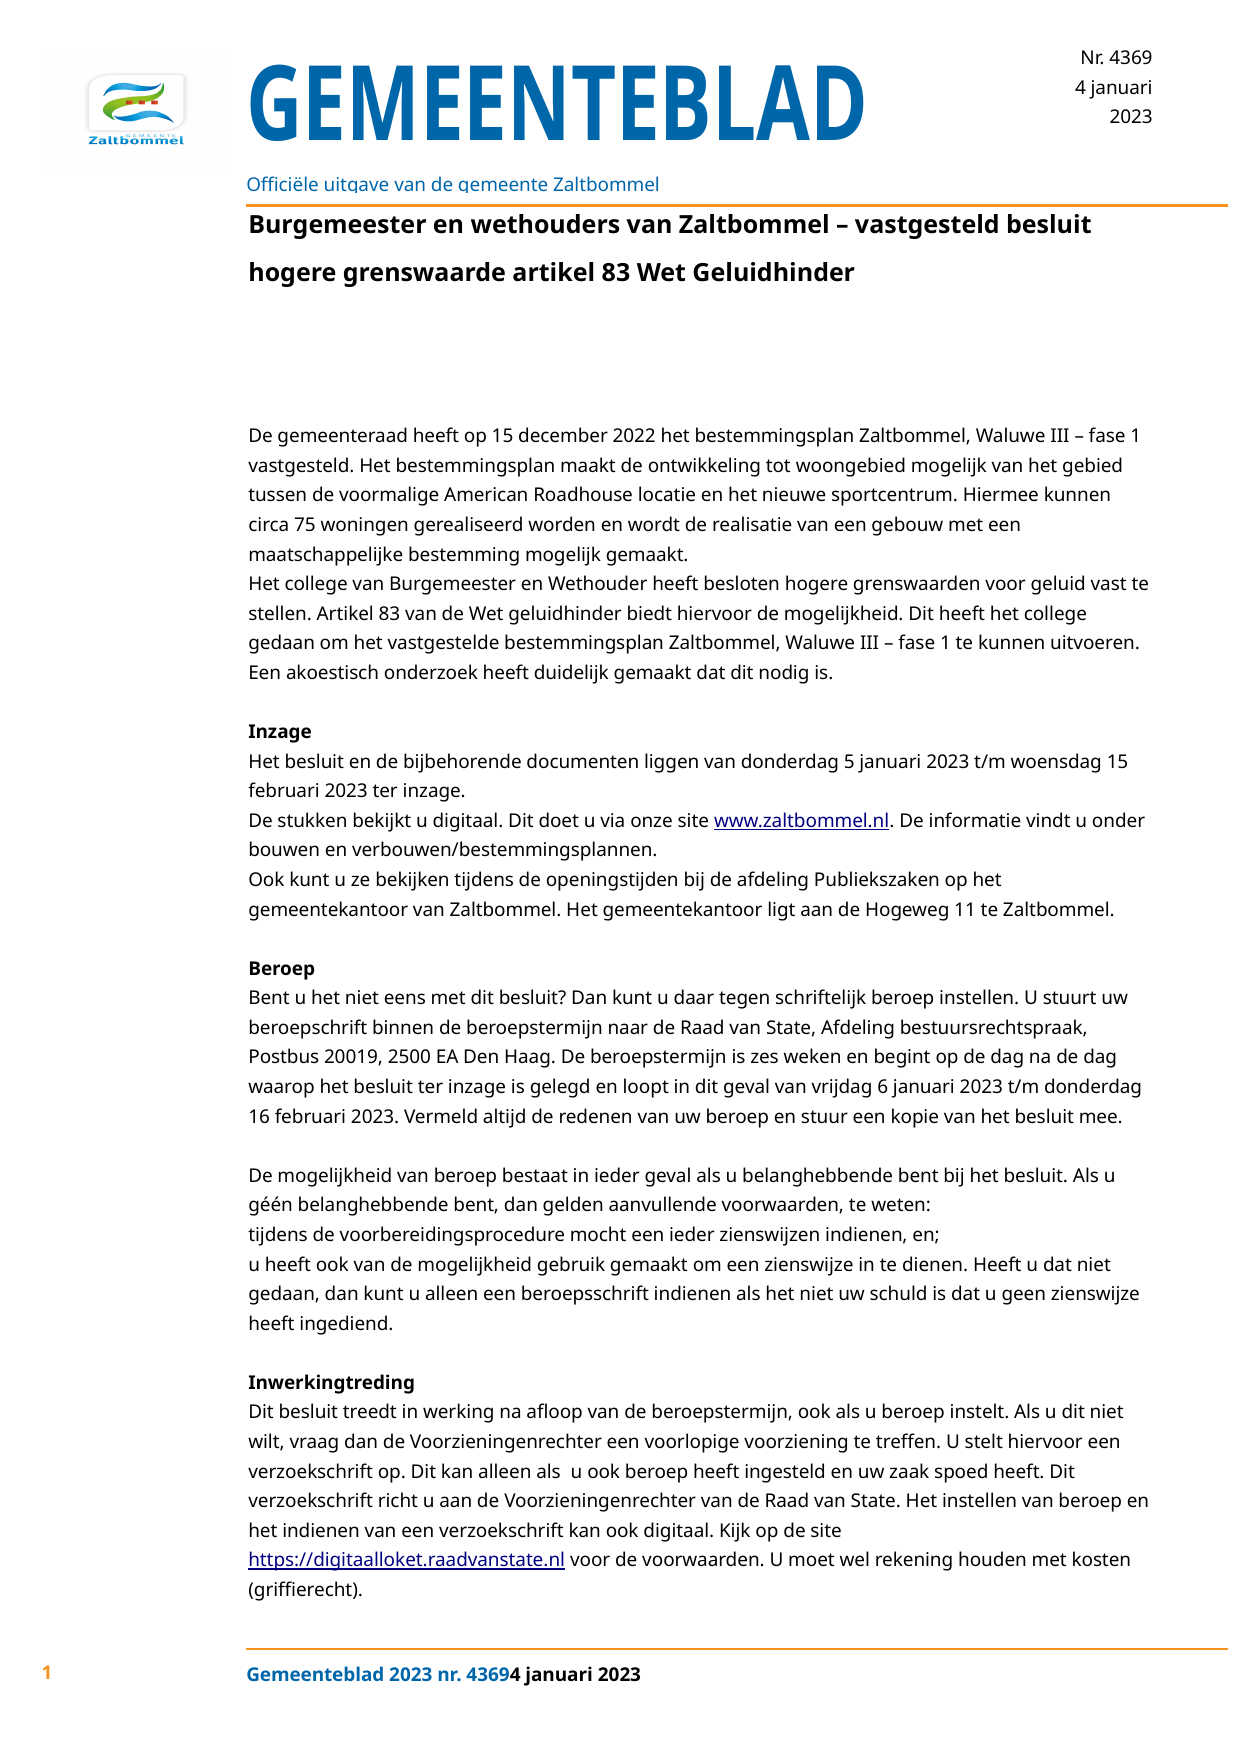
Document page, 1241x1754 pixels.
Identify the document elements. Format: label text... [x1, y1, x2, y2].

text Een akoestisch onderzoek heeft duidelijk gemaakt dat dit nodig is. [248, 659, 1152, 685]
text Het college van Burgemeester en Wethouder heeft besloten hogere grenswaarden voor geluid vast te stellen. Artikel 83 van de Wet geluidhinder biedt hiervoor de mogelijkheid. Dit heeft het college gedaan om het vastgestelde bestemmingsplan Zaltbommel, Waluwe III – fase 1 te kunnen uitvoeren. [248, 570, 1152, 655]
text Burgemeester en wethouders van Zaltbommel – vastgesteld besluit hogere grenswaarde artikel 83 Wet Geluidhinder [248, 207, 1152, 288]
text De stukken bekijkt u digitaal. Dit doet u via onze site www.zaltbommel.nl. De informatie vindt u onder bouwen en verbouwen/bestemmingsplannen. [248, 807, 1152, 862]
text De gemeenteraad heeft op 15 december 2022 het bestemmingsplan Zaltbommel, Waluwe III – fase 1 vastgesteld. Het bestemmingsplan maakt de ontwikkeling tot woongebied mogelijk van het gebied tussen de voormalige American Roadhouse locatie en het nieuwe sportcentrum. Hiermee kunnen circa 75 woningen gerealiseerd worden en wordt de realisatie van een gebouw met een maatschappelijke bestemming mogelijk gemaakt. [248, 422, 1152, 567]
text u heeft ook van de mogelijkheid gebruik gemaakt om een zienswijze in te dienen. Heeft u dat niet gedaan, dan kunt u alleen een beroepsschrift indienen als het niet uw schuld is dat u geen zienswijze heeft ingediend. [248, 1251, 1152, 1336]
text Inzage [248, 718, 1152, 744]
text Ook kunt u ze bekijken tijdens de openingstijden bij de afdeling Publiekszaken op het gemeentekantoor van Zaltbommel. Het gemeentekantoor ligt aan de Hogeweg 11 te Zaltbommel. [248, 866, 1152, 922]
text Inwerkingtreding [248, 1369, 1152, 1395]
text Het besluit en de bijbehorende documenten liggen van donderdag 5 januari 2023 t/m woensdag 15 februari 2023 ter inzage. [248, 748, 1152, 803]
text Beroep [248, 955, 1152, 981]
text tijdens de voorbereidingsprocedure mocht een ieder zienswijzen indienen, en; [248, 1221, 1152, 1247]
text De mogelijkheid van beroep bestaat in ieder geval als u belanghebbende bent bij het besluit. Als u géén belanghebbende bent, dan gelden aanvullende voorwaarden, te weten: [248, 1162, 1152, 1217]
text Bent u het niet eens met dit besluit? Dan kunt u daar tegen schriftelijk beroep instellen. U stuurt uw beroepschrift binnen de beroepstermijn naar de Raad van State, Afdeling bestuursrechtspraak, Postbus 20019, 2500 EA Den Haag. De beroepstermijn is zes weken en begint op de dag na de dag waarop het besluit ter inzage is gelegd en loopt in dit geval van vrijdag 6 januari 2023 t/m donderdag 16 februari 2023. Vermeld altijd de redenen van uw beroep en stuur een kopie van het besluit mee. [248, 984, 1152, 1129]
picture [41, 47, 231, 172]
text Dit besluit treedt in werking na afloop van de beroepstermijn, ook als u beroep instelt. Als u dit niet wilt, vraag dan de Voorzieningenrechter een voorlopige voorziening te treffen. U stelt hiervoor een verzoekschrift op. Dit kan alleen als u ook beroep heeft ingesteld en uw zaak spoed heeft. Dit verzoekschrift richt u aan de Voorzieningenrechter van de Raad van State. Het instellen van beroep en het indienen van een verzoekschrift kan ook digitaal. Kijk op de site https://digitaalloket.raadvanstate.nl voor de voorwaarden. U moet wel rekening houden met kosten (griffierecht). [248, 1399, 1152, 1602]
